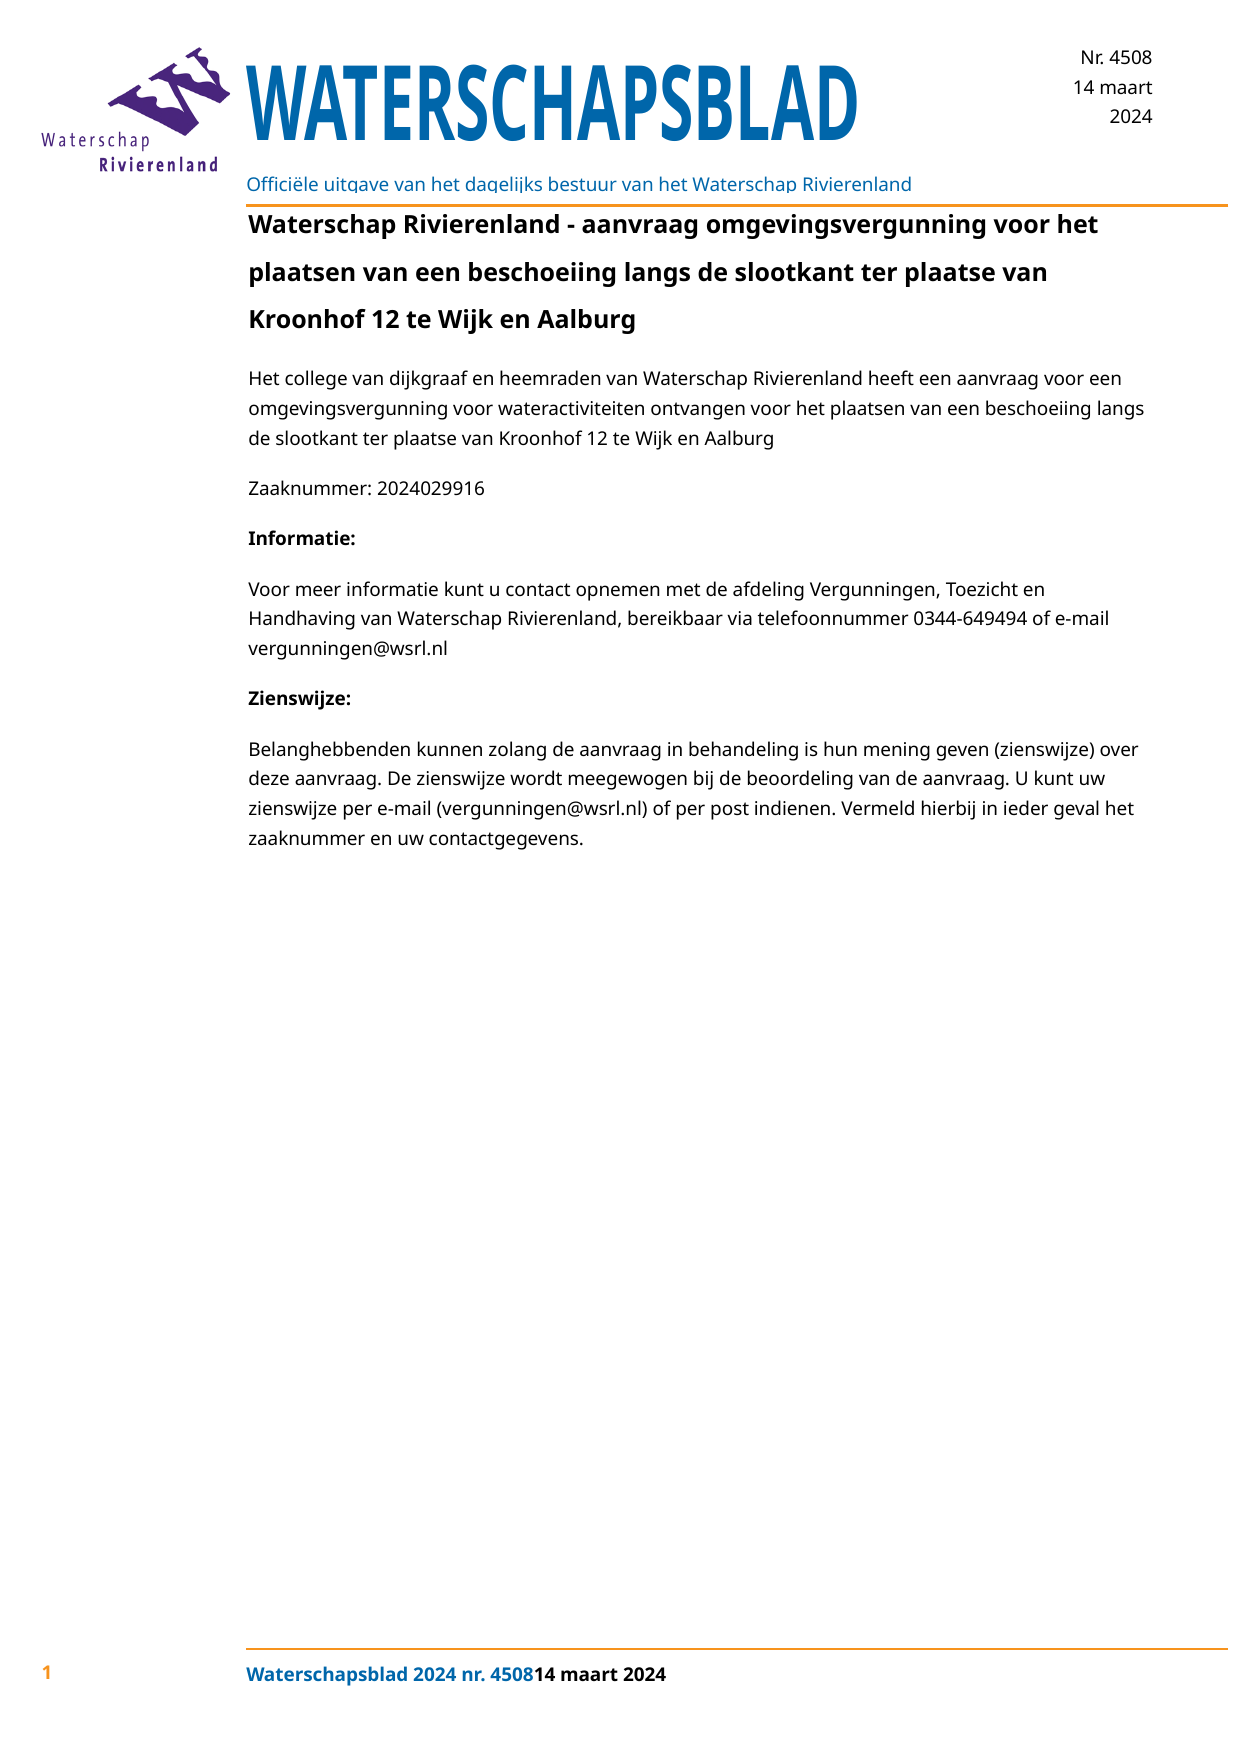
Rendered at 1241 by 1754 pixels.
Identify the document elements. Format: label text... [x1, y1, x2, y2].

text Waterschap Rivierenland - aanvraag omgevingsvergunning voor het plaatsen van een beschoeiing langs de slootkant ter plaatse van Kroonhof 12 te Wijk en Aalburg [248, 207, 1152, 336]
text Zienswijze: [248, 686, 1152, 711]
text Voor meer informatie kunt u contact opnemen met de afdeling Vergunningen, Toezicht en Handhaving van Waterschap Rivierenland, bereikbaar via telefoonnummer 0344-649494 of e-mail vergunningen@wsrl.nl [248, 576, 1152, 661]
picture [41, 47, 231, 172]
text Zaaknummer: 2024029916 [248, 475, 1152, 501]
text Belanghebbenden kunnen zolang de aanvraag in behandeling is hun mening geven (zienswijze) over deze aanvraag. De zienswijze wordt meegewogen bij de beoordeling van de aanvraag. U kunt uw zienswijze per e-mail (vergunningen@wsrl.nl) of per post indienen. Vermeld hierbij in ieder geval het zaaknummer en uw contactgegevens. [248, 736, 1152, 850]
text Het college van dijkgraaf en heemraden van Waterschap Rivierenland heeft een aanvraag voor een omgevingsvergunning voor wateractiviteiten ontvangen voor het plaatsen van een beschoeiing langs de slootkant ter plaatse van Kroonhof 12 te Wijk en Aalburg [248, 366, 1152, 450]
text Informatie: [248, 526, 1152, 551]
